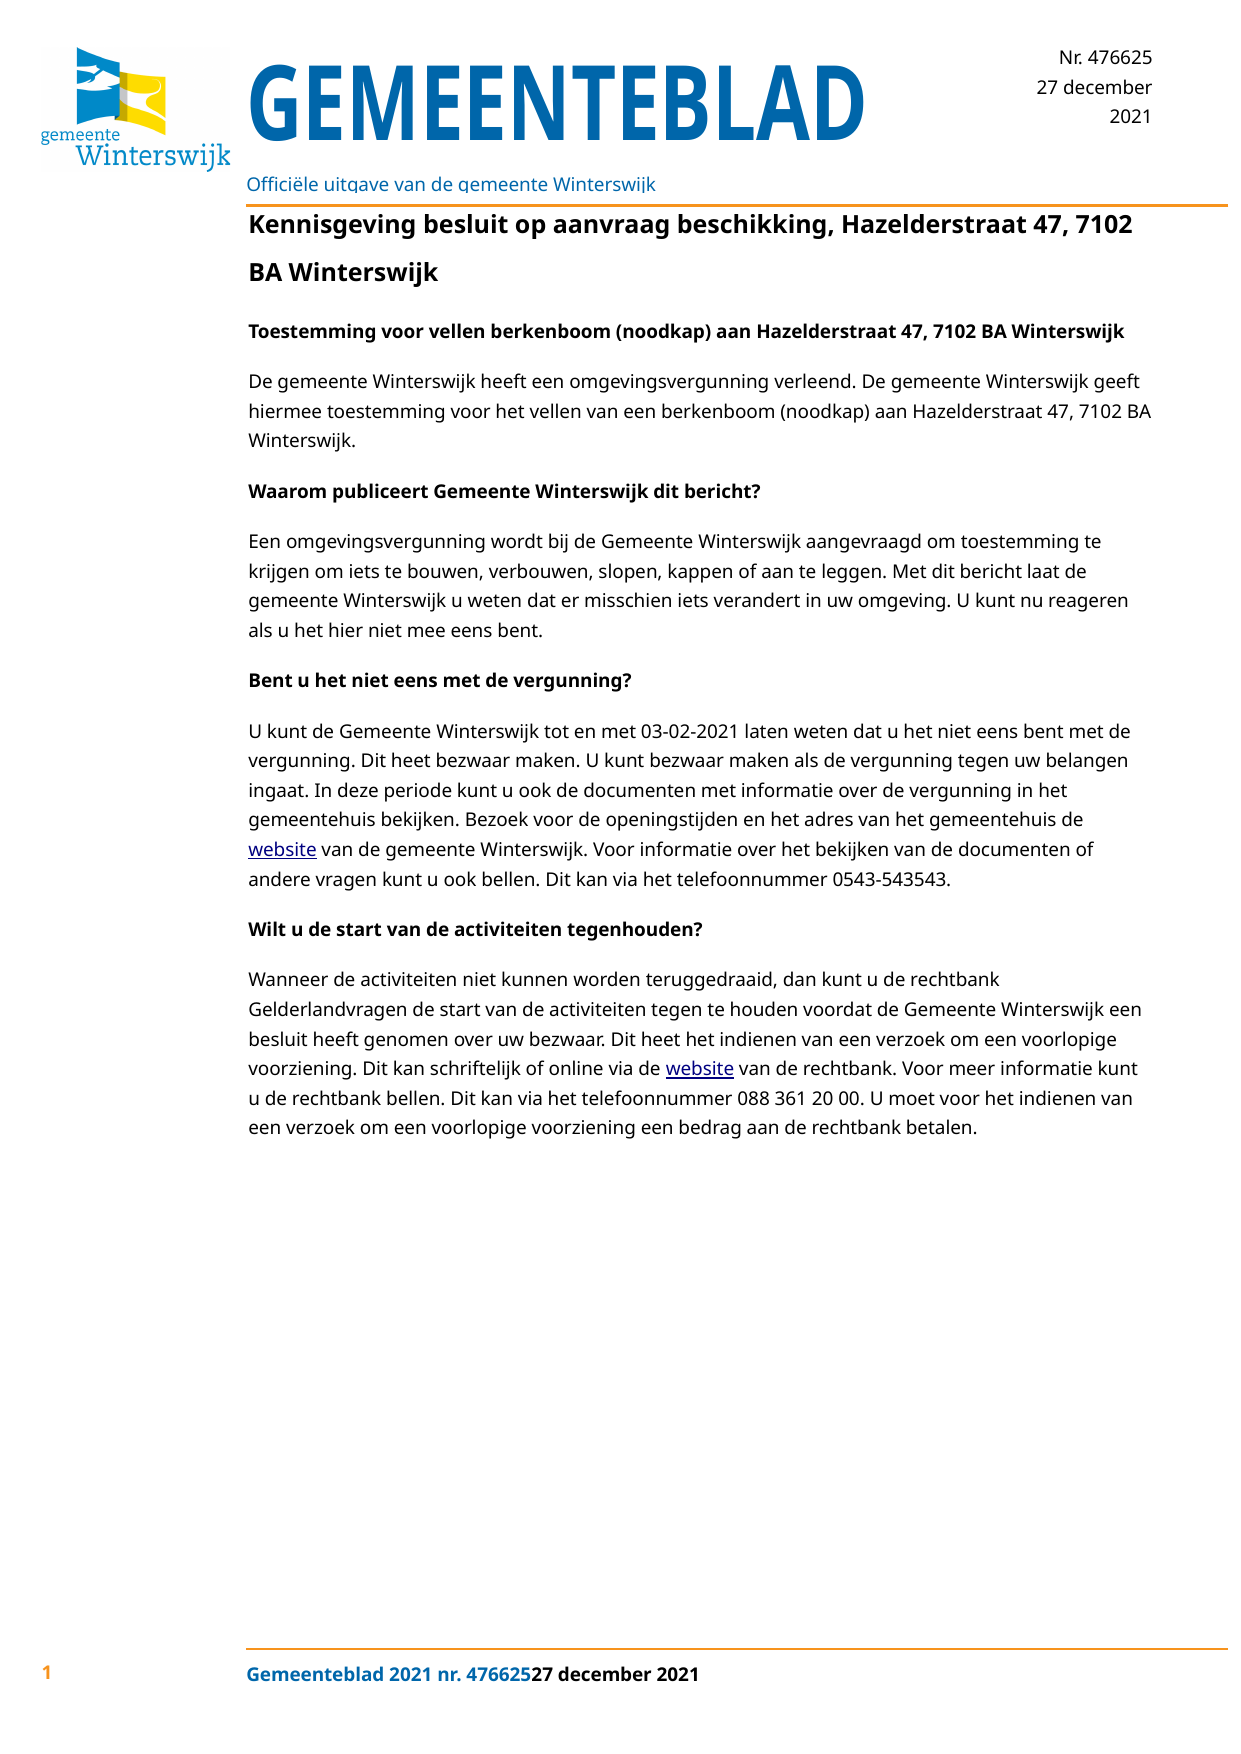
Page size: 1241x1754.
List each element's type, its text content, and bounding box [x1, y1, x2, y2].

picture [41, 47, 231, 172]
text Waarom publiceert Gemeente Winterswijk dit bericht? [248, 478, 1152, 504]
text Bent u het niet eens met de vergunning? [248, 667, 1152, 693]
text Een omgevingsvergunning wordt bij de Gemeente Winterswijk aangevraagd om toestemming te krijgen om iets te bouwen, verbouwen, slopen, kappen of aan te leggen. Met dit bericht laat de gemeente Winterswijk u weten dat er misschien iets verandert in uw omgeving. U kunt nu reageren als u het hier niet mee eens bent. [248, 528, 1152, 643]
picture [225, 153, 231, 162]
text Wilt u de start van de activiteiten tegenhouden? [248, 916, 1152, 942]
text Toestemming voor vellen berkenboom (noodkap) aan Hazelderstraat 47, 7102 BA Winterswijk [248, 318, 1152, 344]
text Kennisgeving besluit op aanvraag beschikking, Hazelderstraat 47, 7102 BA Winterswijk [248, 207, 1152, 288]
text De gemeente Winterswijk heeft een omgevingsvergunning verleend. De gemeente Winterswijk geeft hiermee toestemming voor het vellen van een berkenboom (noodkap) aan Hazelderstraat 47, 7102 BA Winterswijk. [248, 368, 1152, 453]
text Wanneer de activiteiten niet kunnen worden teruggedraaid, dan kunt u de rechtbank Gelderlandvragen de start van de activiteiten tegen te houden voordat de Gemeente Winterswijk een besluit heeft genomen over uw bezwaar. Dit heet het indienen van een verzoek om een voorlopige voorziening. Dit kan schriftelijk of online via de website van de rechtbank. Voor meer informatie kunt u de rechtbank bellen. Dit kan via het telefoonnummer 088 361 20 00. U moet voor het indienen van een verzoek om een voorlopige voorziening een bedrag aan de rechtbank betalen. [248, 967, 1152, 1140]
text U kunt de Gemeente Winterswijk tot en met 03-02-2021 laten weten dat u het niet eens bent met de vergunning. Dit heet bezwaar maken. U kunt bezwaar maken als de vergunning tegen uw belangen ingaat. In deze periode kunt u ook de documenten met informatie over de vergunning in het gemeentehuis bekijken. Bezoek voor de openingstijden en het adres van het gemeentehuis de website van de gemeente Winterswijk. Voor informatie over het bekijken van de documenten of andere vragen kunt u ook bellen. Dit kan via het telefoonnummer 0543-543543. [248, 718, 1152, 892]
